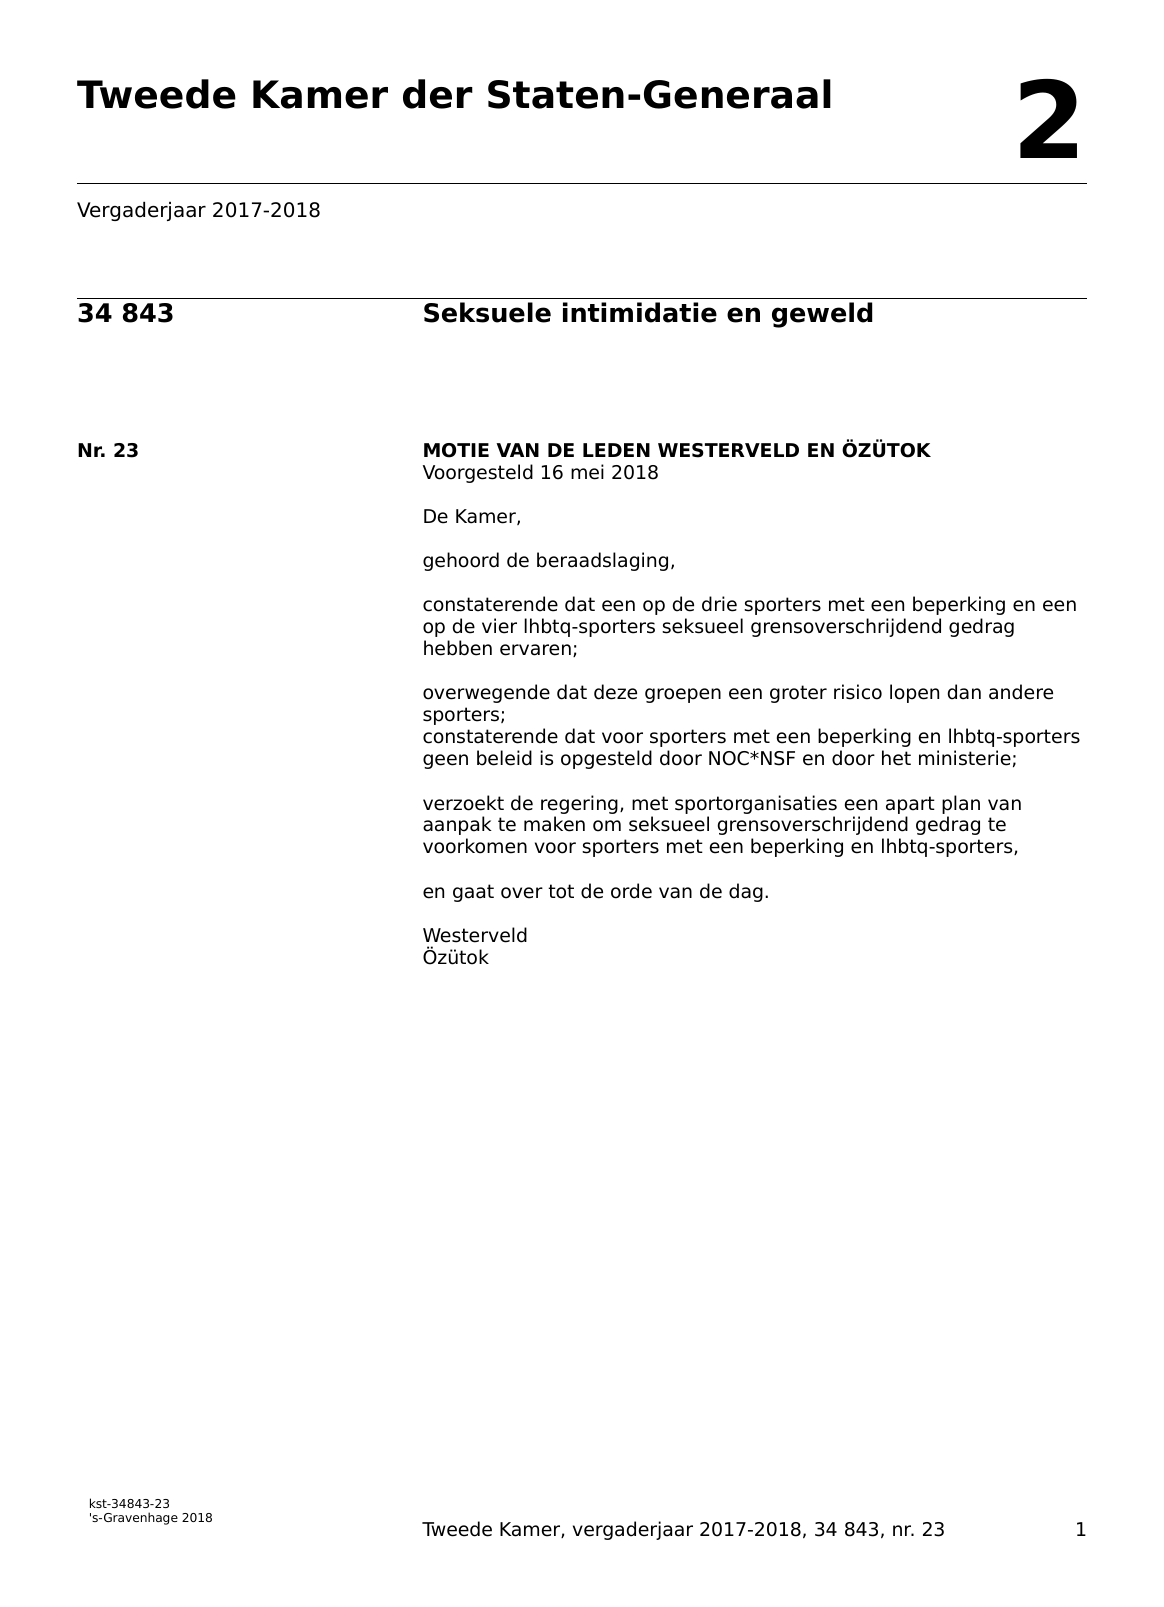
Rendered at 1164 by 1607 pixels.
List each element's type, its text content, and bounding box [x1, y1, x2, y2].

text overwegende dat deze groepen een groter risico lopen dan andere sporters; [422, 682, 1087, 726]
text verzoekt de regering, met sportorganisaties een apart plan van aanpak te maken om seksueel grensoverschrijdend gedrag te voorkomen voor sporters met een beperking en lhbtq-sporters, [422, 792, 1087, 858]
subtitle 34 843 Seksuele intimidatie en geweld [77, 299, 1087, 329]
text Voorgesteld 16 mei 2018 [422, 462, 1087, 484]
text en gaat over tot de orde van de dag. [422, 881, 1087, 902]
text 's-Gravenhage 2018 [88, 1511, 323, 1525]
text constaterende dat voor sporters met een beperking en lhbtq-sporters geen beleid is opgesteld door NOC*NSF en door het ministerie; [422, 726, 1087, 770]
subtitle Nr. 23 MOTIE VAN DE LEDEN WESTERVELD EN ÖZÜTOK [77, 440, 1087, 462]
text constaterende dat een op de drie sporters met een beperking en een op de vier lhbtq-sporters seksueel grensoverschrijdend gedrag hebben ervaren; [422, 594, 1087, 660]
text gehoord de beraadslaging, [422, 550, 1087, 572]
table_cell Vergaderjaar 2017-2018 [77, 184, 1087, 298]
text Westerveld [422, 925, 1087, 947]
table_header Tweede Kamer der Staten-Generaal [77, 59, 886, 183]
text Özütok [422, 947, 1087, 969]
table_header 2 [886, 59, 1087, 183]
text kst-34843-23 [88, 1497, 323, 1511]
text De Kamer, [422, 506, 1087, 528]
